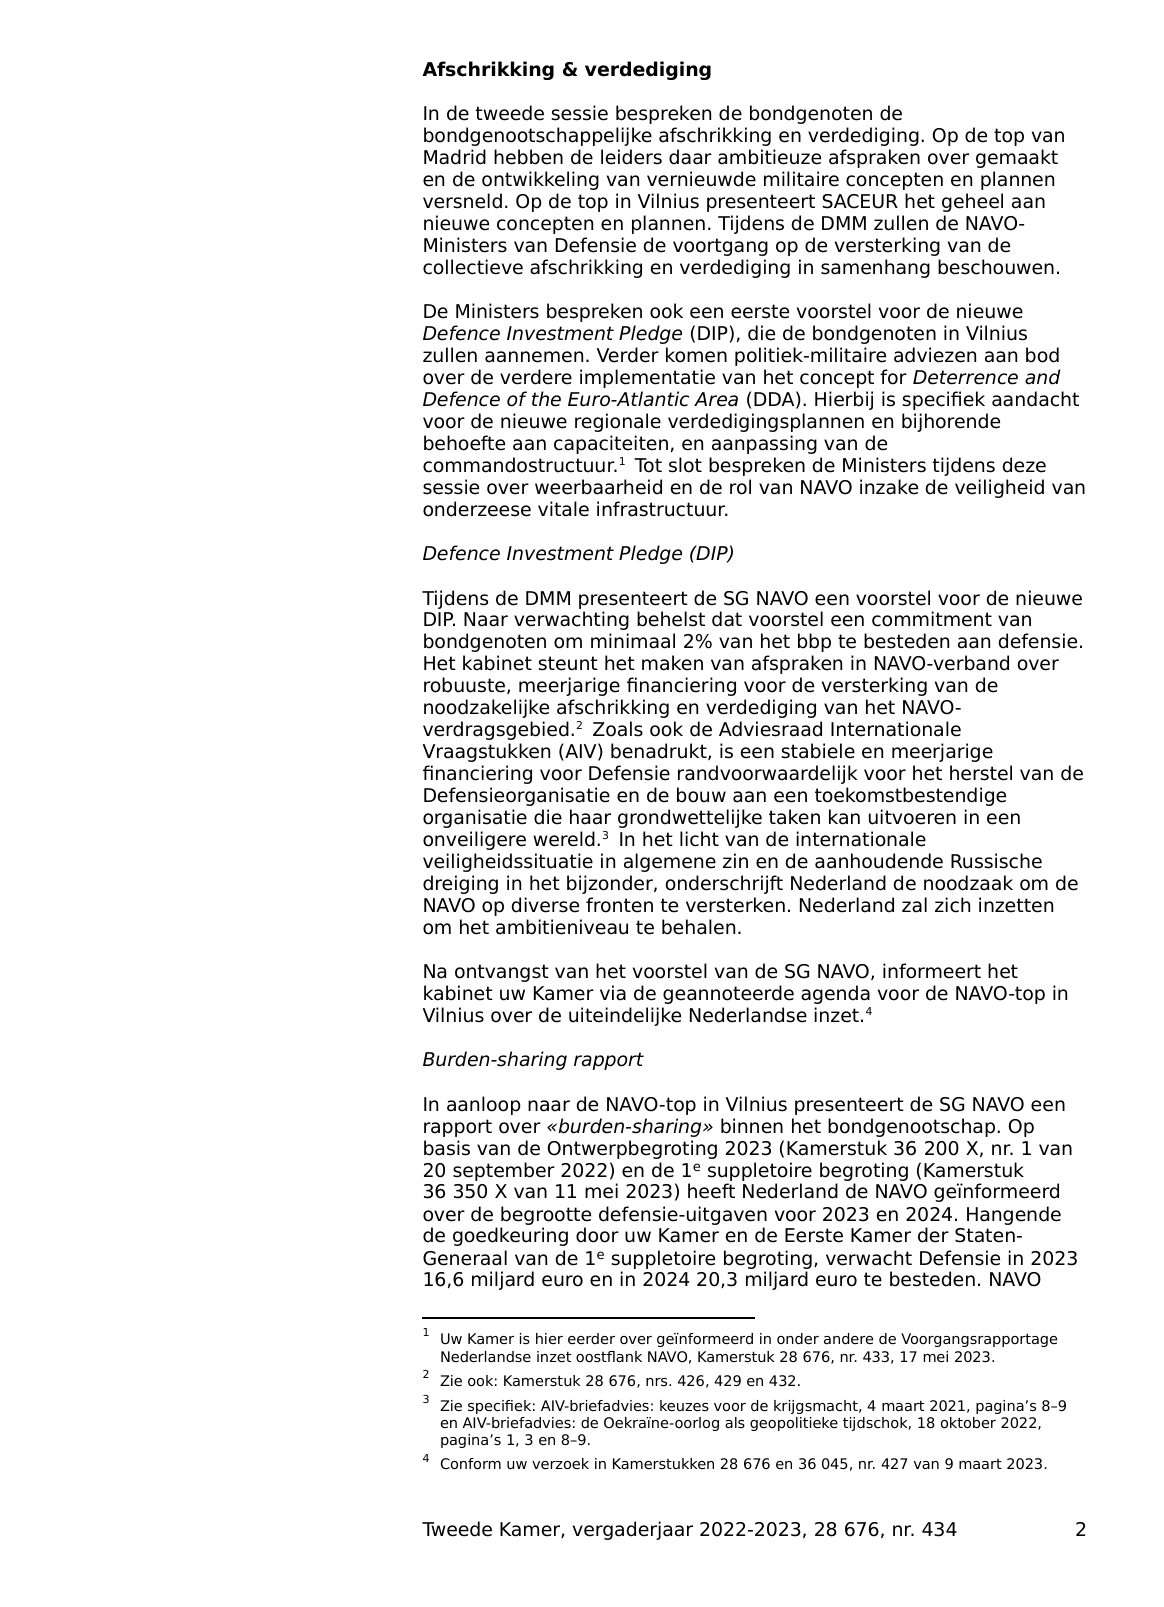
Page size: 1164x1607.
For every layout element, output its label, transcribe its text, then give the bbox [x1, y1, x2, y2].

subtitle Burden-sharing rapport [422, 1049, 1087, 1071]
text Zie specifiek: AIV-briefadvies: keuzes voor de krijgsmacht, 4 maart 2021, pagina’s 8–9 en AIV-briefadvies: de Oekraïne-oorlog als geopolitieke tijdschok, 18 oktober 2022, pagina’s 1, 3 en 8–9. [422, 1393, 1087, 1449]
text De Ministers bespreken ook een eerste voorstel voor de nieuwe Defence Investment Pledge (DIP), die de bondgenoten in Vilnius zullen aannemen. Verder komen politiek-militaire adviezen aan bod over de verdere implementatie van het concept for Deterrence and Defence of the Euro-Atlantic Area (DDA). Hierbij is specifiek aandacht voor de nieuwe regionale verdedigingsplannen en bijhorende behoefte aan capaciteiten, en aanpassing van de commandostructuur. Tot slot bespreken de Ministers tijdens deze sessie over weerbaarheid en de rol van NAVO inzake de veiligheid van onderzeese vitale infrastructuur. [422, 301, 1087, 521]
text Tijdens de DMM presenteert de SG NAVO een voorstel voor de nieuwe DIP. Naar verwachting behelst dat voorstel een commitment van bondgenoten om minimaal 2% van het bbp te besteden aan defensie. Het kabinet steunt het maken van afspraken in NAVO-verband over robuuste, meerjarige financiering voor de versterking van de noodzakelijke afschrikking en verdediging van het NAVO-verdragsgebied. Zoals ook de Adviesraad Internationale Vraagstukken (AIV) benadrukt, is een stabiele en meerjarige financiering voor Defensie randvoorwaardelijk voor het herstel van de Defensieorganisatie en de bouw aan een toekomstbestendige organisatie die haar grondwettelijke taken kan uitvoeren in een onveiligere wereld. In het licht van de internationale veiligheidssituatie in algemene zin en de aanhoudende Russische dreiging in het bijzonder, onderschrijft Nederland de noodzaak om de NAVO op diverse fronten te versterken. Nederland zal zich inzetten om het ambitieniveau te behalen. [422, 587, 1087, 939]
text Na ontvangst van het voorstel van de SG NAVO, informeert het kabinet uw Kamer via de geannoteerde agenda voor de NAVO-top in Vilnius over de uiteindelijke Nederlandse inzet. [422, 961, 1087, 1027]
text Uw Kamer is hier eerder over geïnformeerd in onder andere de Voorgangsrapportage Nederlandse inzet oostflank NAVO, Kamerstuk 28 676, nr. 433, 17 mei 2023. [422, 1327, 1087, 1366]
text Zie ook: Kamerstuk 28 676, nrs. 426, 429 en 432. [422, 1368, 1087, 1391]
text In de tweede sessie bespreken de bondgenoten de bondgenootschappelijke afschrikking en verdediging. Op de top van Madrid hebben de leiders daar ambitieuze afspraken over gemaakt en de ontwikkeling van vernieuwde militaire concepten en plannen versneld. Op de top in Vilnius presenteert SACEUR het geheel aan nieuwe concepten en plannen. Tijdens de DMM zullen de NAVO-Ministers van Defensie de voortgang op de versterking van de collectieve afschrikking en verdediging in samenhang beschouwen. [422, 103, 1087, 279]
text In aanloop naar de NAVO-top in Vilnius presenteert de SG NAVO een rapport over «burden-sharing» binnen het bondgenootschap. Op basis van de Ontwerpbegroting 2023 (Kamerstuk 36 200 X, nr. 1 van 20 september 2022) en de 1e suppletoire begroting (Kamerstuk 36 350 X van 11 mei 2023) heeft Nederland de NAVO geïnformeerd over de begrootte defensie-uitgaven voor 2023 en 2024. Hangende de goedkeuring door uw Kamer en de Eerste Kamer der Staten-Generaal van de 1e suppletoire begroting, verwacht Defensie in 2023 16,6 miljard euro en in 2024 20,3 miljard euro te besteden. NAVO [422, 1093, 1087, 1291]
subtitle Afschrikking & verdediging [422, 59, 1087, 81]
text Conform uw verzoek in Kamerstukken 28 676 en 36 045, nr. 427 van 9 maart 2023. [422, 1452, 1087, 1474]
subtitle Defence Investment Pledge (DIP) [422, 543, 1087, 565]
